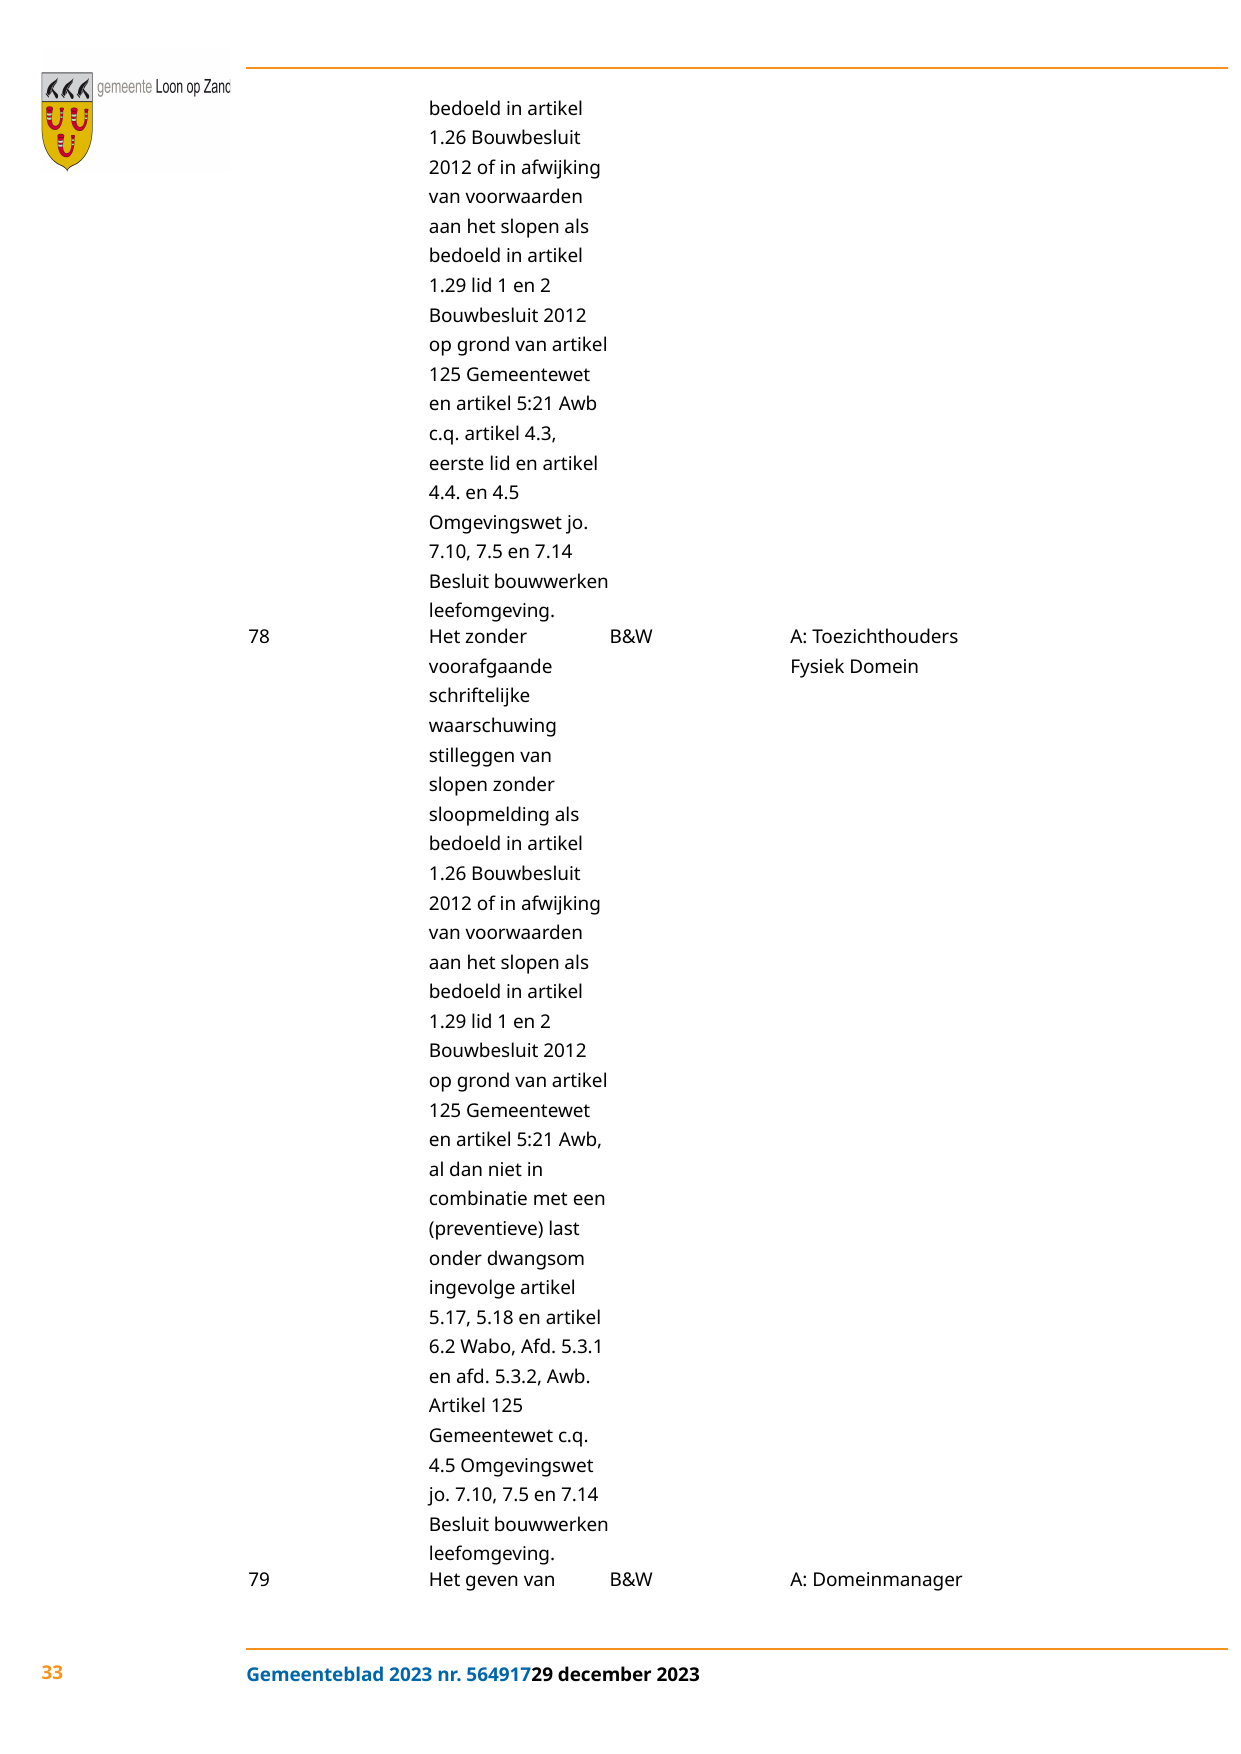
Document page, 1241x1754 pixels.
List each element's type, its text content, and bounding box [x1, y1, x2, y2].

table_cell B&W [609, 624, 790, 1566]
table_cell [248, 95, 429, 623]
table_cell [790, 95, 971, 623]
table_cell [971, 1566, 1152, 1592]
table_cell Het zonder voorafgaande schriftelijke waarschuwing stilleggen van slopen zonder sloopmelding als bedoeld in artikel 1.26 Bouwbesluit 2012 of in afwijking van voorwaarden aan het slopen als bedoeld in artikel 1.29 lid 1 en 2 Bouwbesluit 2012 op grond van artikel 125 Gemeentewet en artikel 5:21 Awb, al dan niet in combinatie met een (preventieve) last onder dwangsom ingevolge artikel 5.17, 5.18 en artikel 6.2 Wabo, Afd. 5.3.1 en afd. 5.3.2, Awb. Artikel 125 Gemeentewet c.q. 4.5 Omgevingswet jo. 7.10, 7.5 en 7.14 Besluit bouwwerken leefomgeving. [429, 624, 609, 1566]
table_cell A: Toezichthouders Fysiek Domein [790, 624, 971, 1566]
table_cell [971, 95, 1152, 623]
picture [41, 47, 231, 172]
table_cell 78 [248, 624, 429, 1566]
table_cell bedoeld in artikel 1.26 Bouwbesluit 2012 of in afwijking van voorwaarden aan het slopen als bedoeld in artikel 1.29 lid 1 en 2 Bouwbesluit 2012 op grond van artikel 125 Gemeentewet en artikel 5:21 Awb c.q. artikel 4.3, eerste lid en artikel 4.4. en 4.5 Omgevingswet jo. 7.10, 7.5 en 7.14 Besluit bouwwerken leefomgeving. [429, 95, 609, 623]
table_cell A: Domeinmanager [790, 1566, 971, 1592]
table_cell [609, 95, 790, 623]
table_cell 79 [248, 1566, 429, 1592]
table_cell [971, 624, 1152, 1566]
table_cell Het geven van [429, 1566, 609, 1592]
table_cell B&W [609, 1566, 790, 1592]
